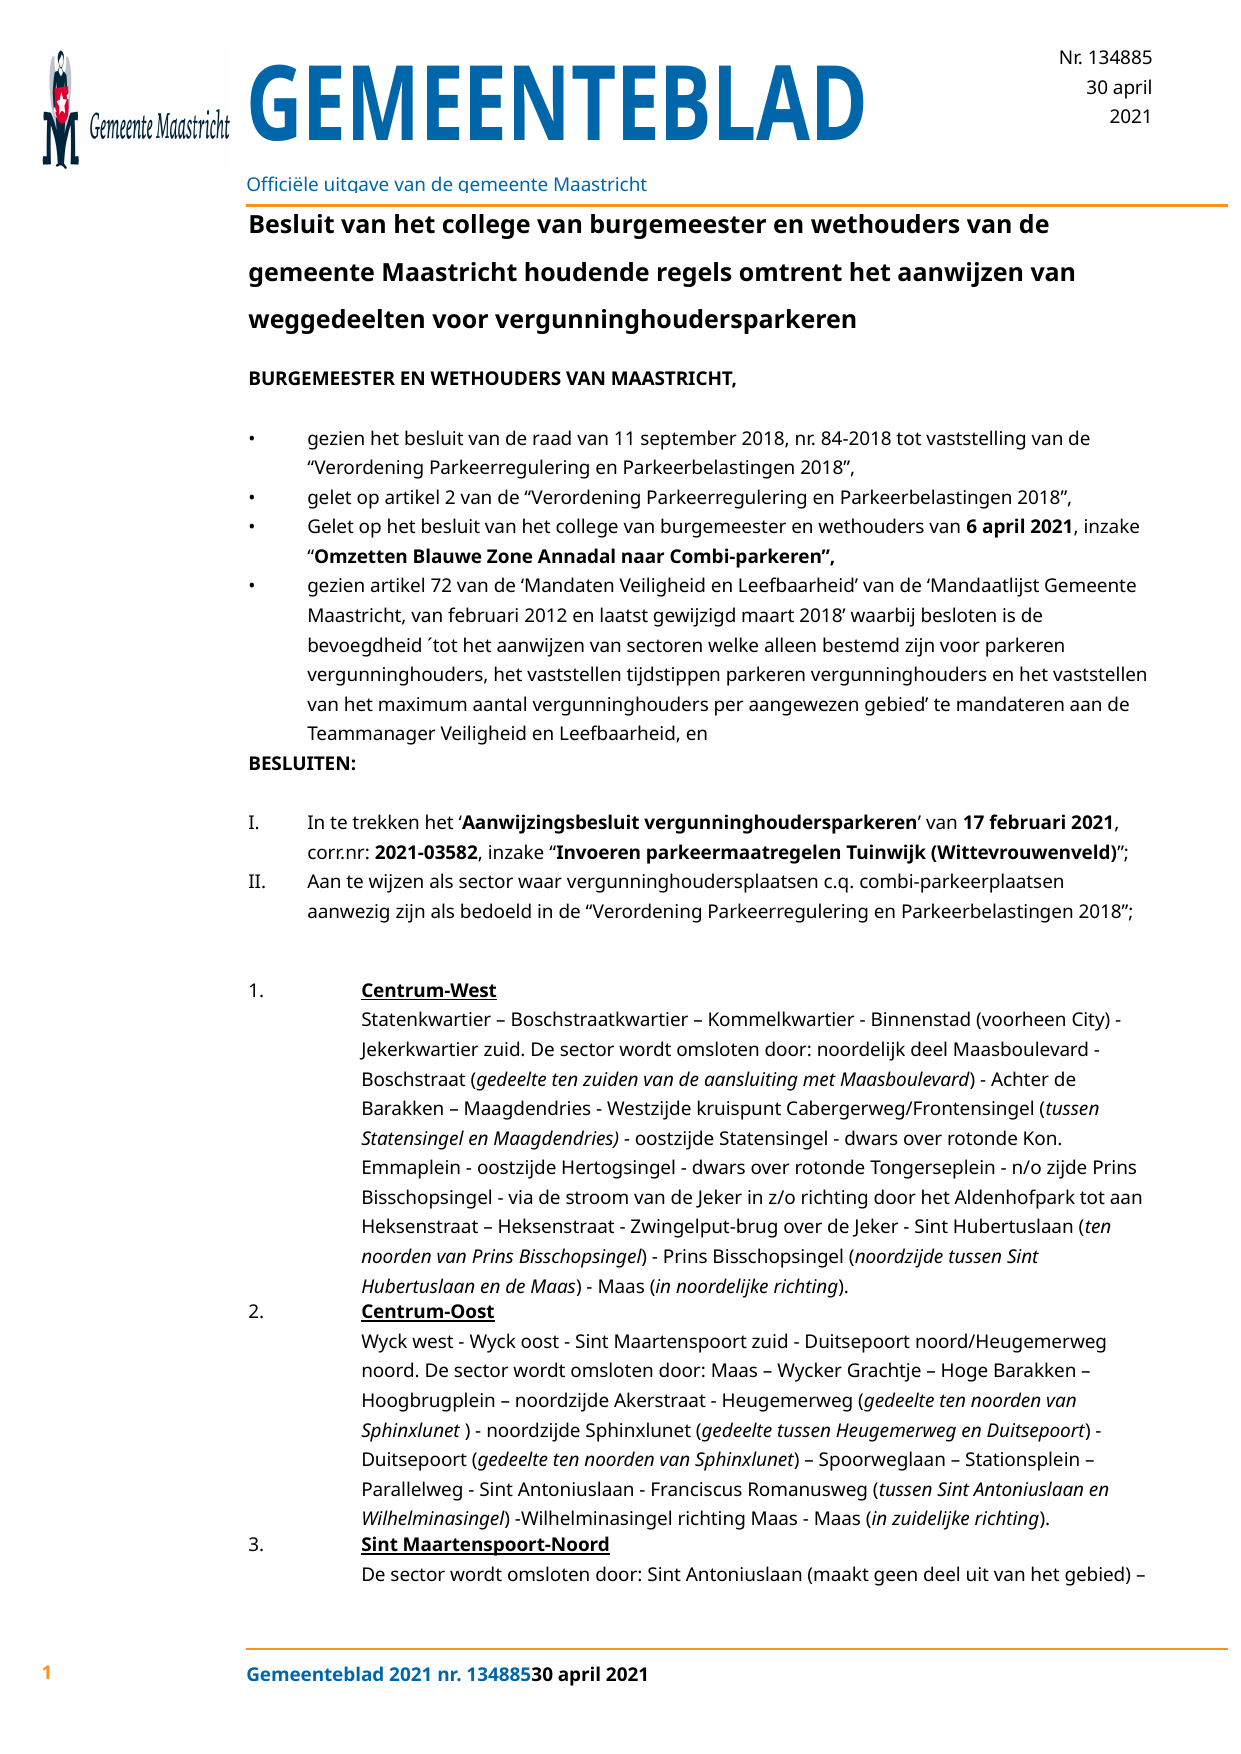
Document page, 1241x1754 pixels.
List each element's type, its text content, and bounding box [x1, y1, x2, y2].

list gezien artikel 72 van de ‘Mandaten Veiligheid en Leefbaarheid’ van de ‘Mandaatlijst Gemeente Maastricht, van februari 2012 en laatst gewijzigd maart 2018’ waarbij besloten is de bevoegdheid ´tot het aanwijzen van sectoren welke alleen bestemd zijn voor parkeren vergunninghouders, het vaststellen tijdstippen parkeren vergunninghouders en het vaststellen van het maximum aantal vergunninghouders per aangewezen gebied’ te mandateren aan de Teammanager Veiligheid en Leefbaarheid, en [248, 573, 1152, 746]
picture [41, 47, 231, 172]
list Gelet op het besluit van het college van burgemeester en wethouders van 6 april 2021, inzake “Omzetten Blauwe Zone Annadal naar Combi-parkeren”, [248, 513, 1152, 569]
text BURGEMEESTER EN WETHOUDERS VAN MAASTRICHT, [248, 366, 1152, 391]
table_header Centrum-West Statenkwartier – Boschstraatkwartier – Kommelkwartier - Binnenstad (voorheen City) - Jekerkwartier zuid. De sector wordt omsloten door: noordelijk deel Maasboulevard - Boschstraat (gedeelte ten zuiden van de aansluiting met Maasboulevard) - Achter de Barakken – Maagdendries - Westzijde kruispunt Cabergerweg/Frontensingel (tussen Statensingel en Maagdendries) - oostzijde Statensingel - dwars over rotonde Kon. Emmaplein - oostzijde Hertogsingel - dwars over rotonde Tongerseplein - n/o zijde Prins Bisschopsingel - via de stroom van de Jeker in z/o richting door het Aldenhofpark tot aan Heksenstraat – Heksenstraat - Zwingelput-brug over de Jeker - Sint Hubertuslaan (ten noorden van Prins Bisschopsingel) - Prins Bisschopsingel (noordzijde tussen Sint Hubertuslaan en de Maas) - Maas (in noordelijke richting). [361, 977, 1152, 1298]
table_cell 3. [248, 1531, 361, 1587]
text BESLUITEN: [248, 750, 1152, 776]
table_cell 2. [248, 1299, 361, 1531]
list In te trekken het ‘Aanwijzingsbesluit vergunninghoudersparkeren’ van 17 februari 2021, corr.nr: 2021-03582, inzake “Invoeren parkeermaatregelen Tuinwijk (Wittevrouwenveld)”; [248, 809, 1152, 864]
table_cell Sint Maartenspoort-Noord De sector wordt omsloten door: Sint Antoniuslaan (maakt geen deel uit van het gebied) – [361, 1531, 1152, 1587]
text Besluit van het college van burgemeester en wethouders van de gemeente Maastricht houdende regels omtrent het aanwijzen van weggedeelten voor vergunninghoudersparkeren [248, 207, 1152, 336]
list Aan te wijzen als sector waar vergunninghoudersplaatsen c.q. combi-parkeerplaatsen aanwezig zijn als bedoeld in de “Verordening Parkeerregulering en Parkeerbelastingen 2018”; [248, 868, 1152, 924]
table_cell Centrum-Oost Wyck west - Wyck oost - Sint Maartenspoort zuid - Duitsepoort noord/Heugemerweg noord. De sector wordt omsloten door: Maas – Wycker Grachtje – Hoge Barakken – Hoogbrugplein – noordzijde Akerstraat - Heugemerweg (gedeelte ten noorden van Sphinxlunet ) - noordzijde Sphinxlunet (gedeelte tussen Heugemerweg en Duitsepoort) - Duitsepoort (gedeelte ten noorden van Sphinxlunet) – Spoorweglaan – Stationsplein –Parallelweg - Sint Antoniuslaan - Franciscus Romanusweg (tussen Sint Antoniuslaan en Wilhelminasingel) -Wilhelminasingel richting Maas - Maas (in zuidelijke richting). [361, 1299, 1152, 1531]
list gezien het besluit van de raad van 11 september 2018, nr. 84-2018 tot vaststelling van de “Verordening Parkeerregulering en Parkeerbelastingen 2018”, [248, 425, 1152, 480]
list gelet op artikel 2 van de “Verordening Parkeerregulering en Parkeerbelastingen 2018”, [248, 484, 1152, 509]
table_header 1. [248, 977, 361, 1298]
